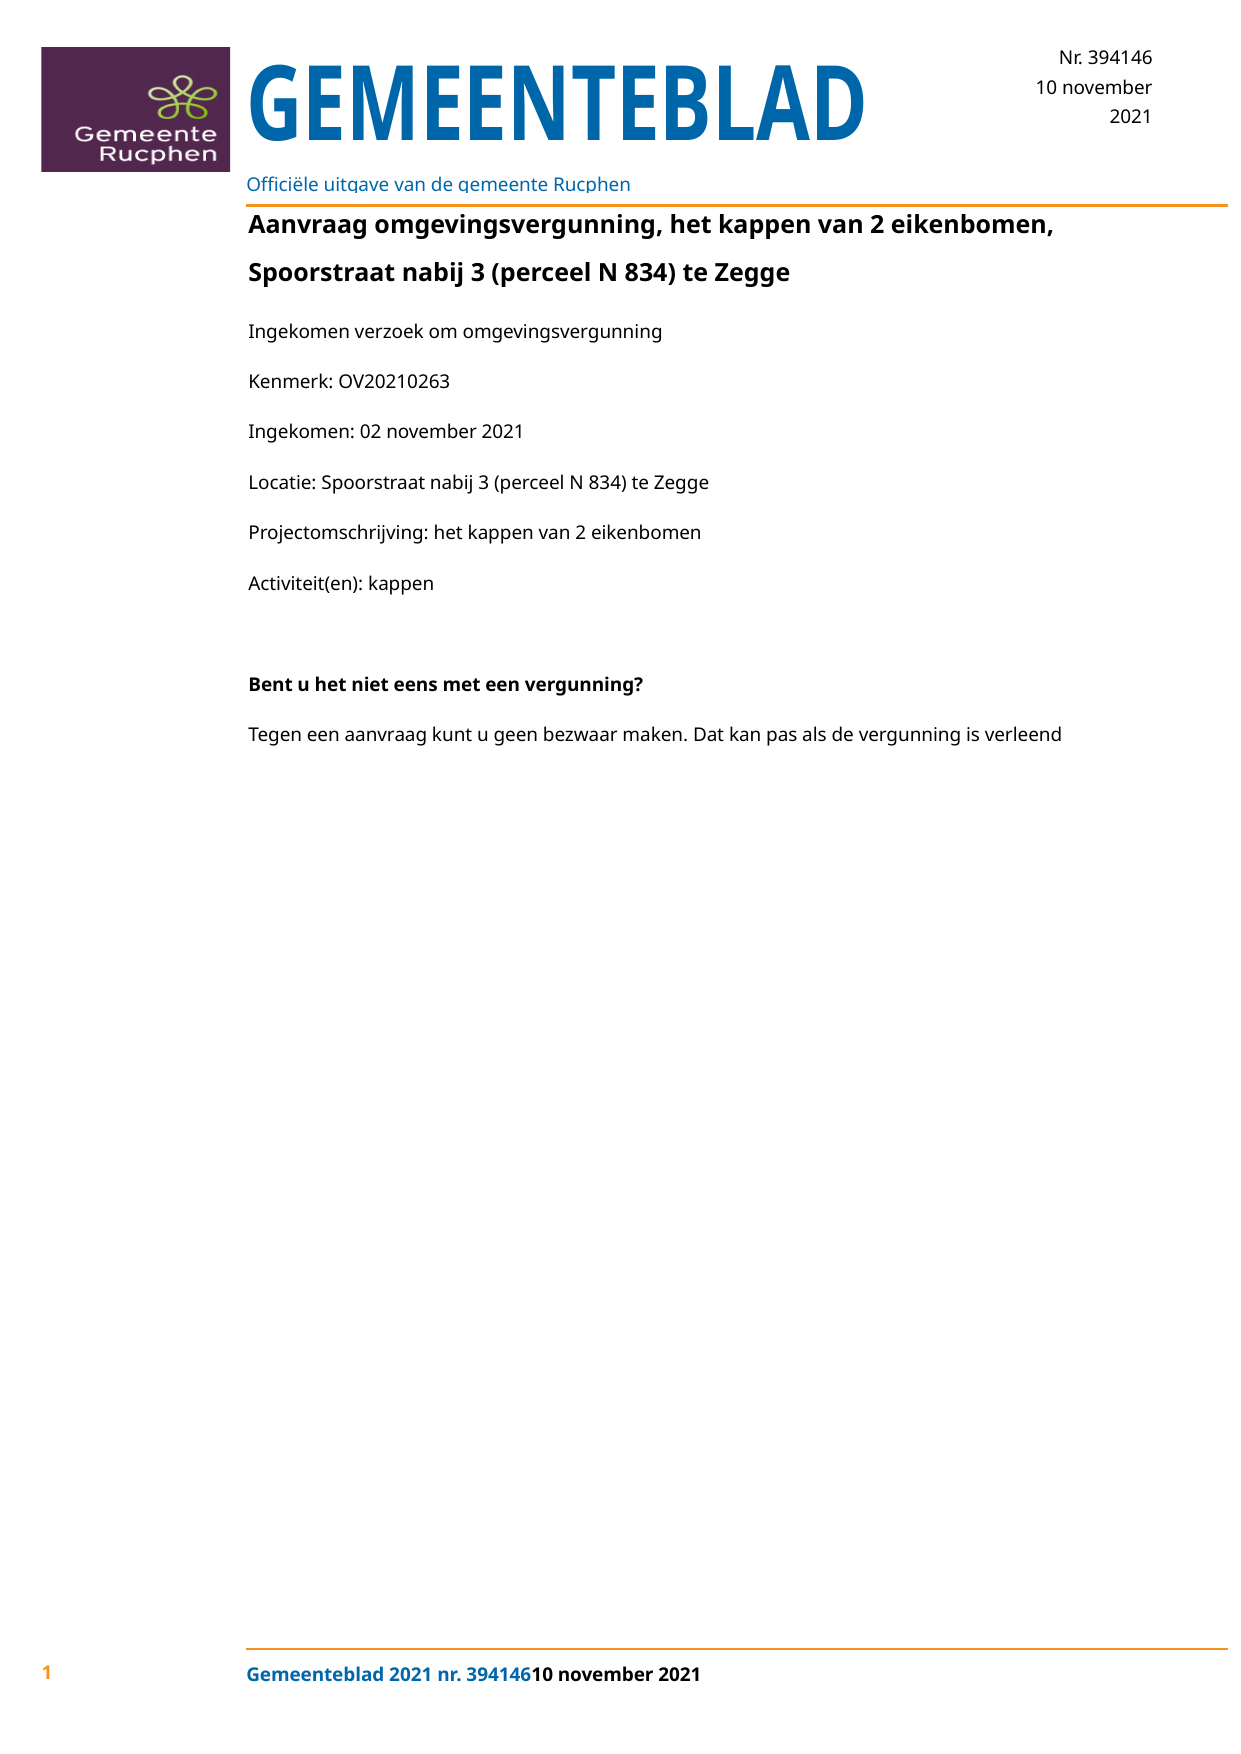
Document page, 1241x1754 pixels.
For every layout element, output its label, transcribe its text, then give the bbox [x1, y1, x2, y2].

text Bent u het niet eens met een vergunning? [248, 671, 1152, 697]
text Locatie: Spoorstraat nabij 3 (perceel N 834) te Zegge [248, 469, 1152, 495]
text Ingekomen: 02 november 2021 [248, 419, 1152, 444]
text Tegen een aanvraag kunt u geen bezwaar maken. Dat kan pas als de vergunning is verleend [248, 721, 1152, 747]
text Activiteit(en): kappen [248, 570, 1152, 596]
text Ingekomen verzoek om omgevingsvergunning [248, 318, 1152, 344]
text Kenmerk: OV20210263 [248, 368, 1152, 394]
picture [41, 47, 231, 172]
text Projectomschrijving: het kappen van 2 eikenbomen [248, 519, 1152, 545]
text Aanvraag omgevingsvergunning, het kappen van 2 eikenbomen, Spoorstraat nabij 3 (perceel N 834) te Zegge [248, 207, 1152, 288]
